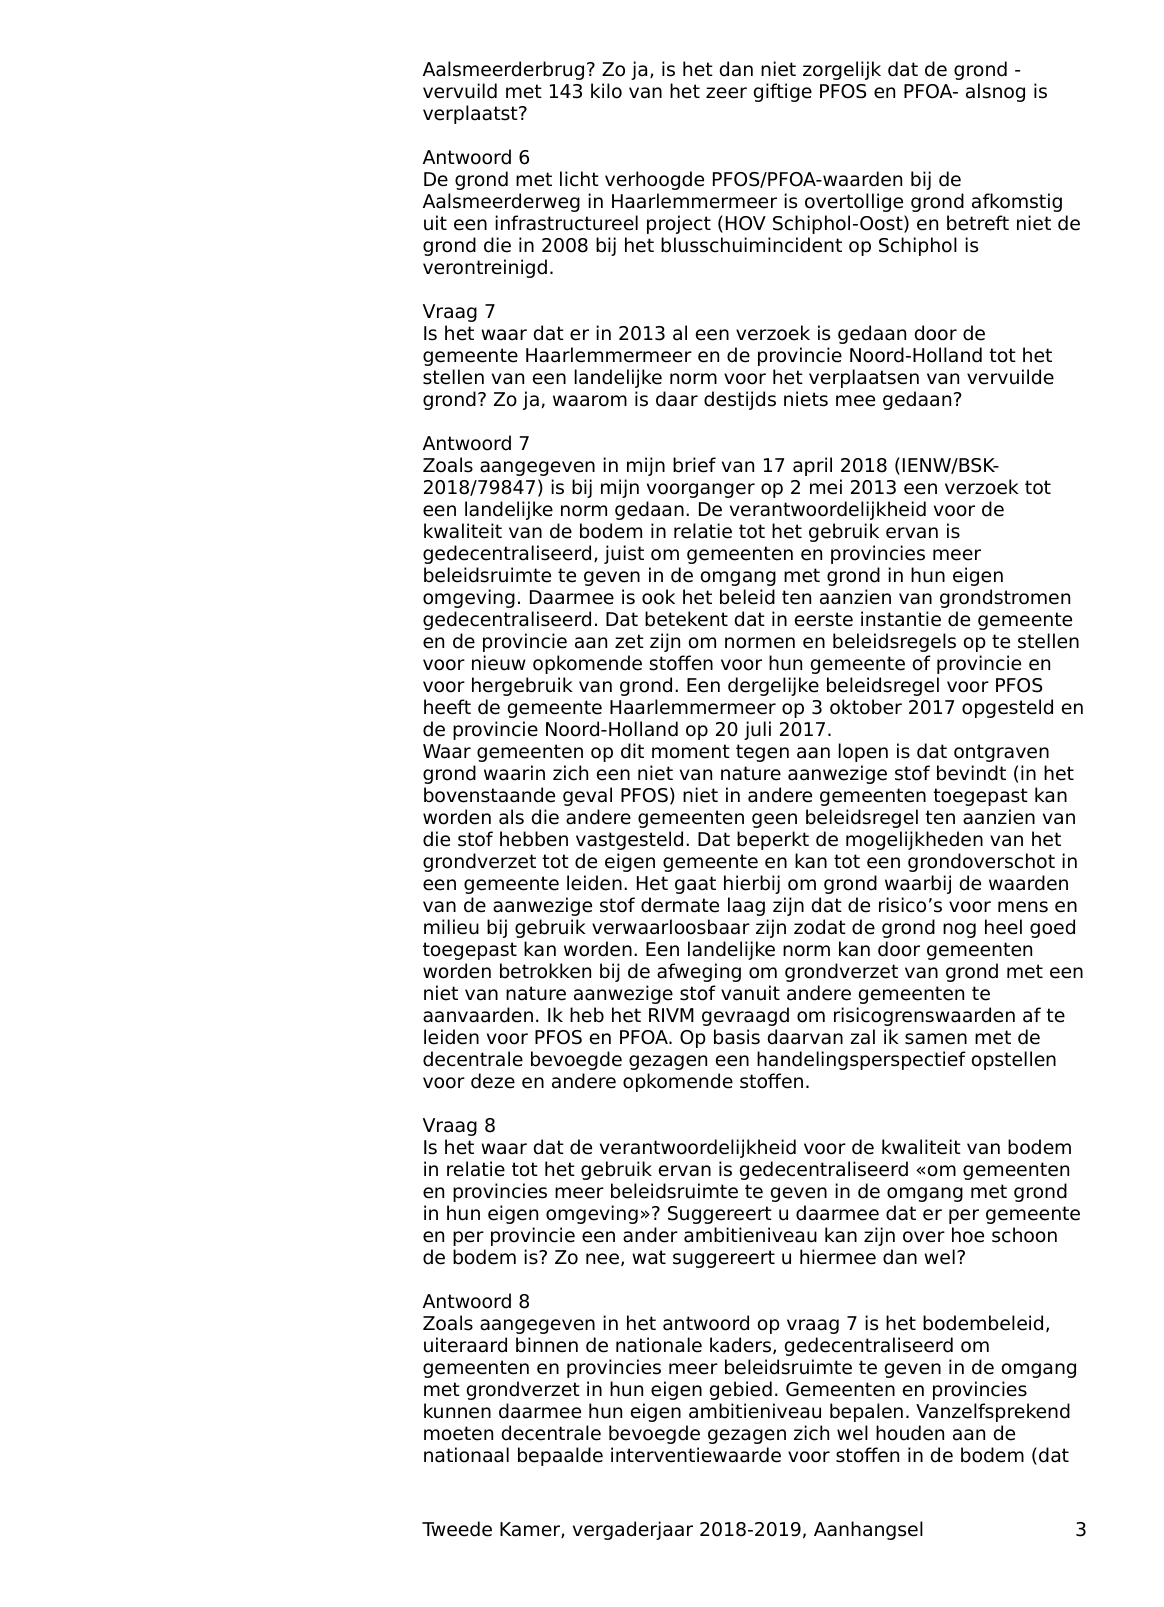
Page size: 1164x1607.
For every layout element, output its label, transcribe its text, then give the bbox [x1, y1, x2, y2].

text Antwoord 6 [422, 147, 1087, 169]
text Aalsmeerderbrug? Zo ja, is het dan niet zorgelijk dat de grond -vervuild met 143 kilo van het zeer giftige PFOS en PFOA- alsnog is verplaatst? [422, 59, 1087, 125]
text Antwoord 8 [422, 1291, 1087, 1313]
text Waar gemeenten op dit moment tegen aan lopen is dat ontgraven grond waarin zich een niet van nature aanwezige stof bevindt (in het bovenstaande geval PFOS) niet in andere gemeenten toegepast kan worden als die andere gemeenten geen beleidsregel ten aanzien van die stof hebben vastgesteld. Dat beperkt de mogelijkheden van het grondverzet tot de eigen gemeente en kan tot een grondoverschot in een gemeente leiden. Het gaat hierbij om grond waarbij de waarden van de aanwezige stof dermate laag zijn dat de risico’s voor mens en milieu bij gebruik verwaarloosbaar zijn zodat de grond nog heel goed toegepast kan worden. Een landelijke norm kan door gemeenten worden betrokken bij de afweging om grondverzet van grond met een niet van nature aanwezige stof vanuit andere gemeenten te aanvaarden. Ik heb het RIVM gevraagd om risicogrenswaarden af te leiden voor PFOS en PFOA. Op basis daarvan zal ik samen met de decentrale bevoegde gezagen een handelingsperspectief opstellen voor deze en andere opkomende stoffen. [422, 741, 1087, 1093]
text Is het waar dat de verantwoordelijkheid voor de kwaliteit van bodem in relatie tot het gebruik ervan is gedecentraliseerd «om gemeenten en provincies meer beleidsruimte te geven in de omgang met grond in hun eigen omgeving»? Suggereert u daarmee dat er per gemeente en per provincie een ander ambitieniveau kan zijn over hoe schoon de bodem is? Zo nee, wat suggereert u hiermee dan wel? [422, 1137, 1087, 1269]
text Vraag 7 [422, 301, 1087, 323]
text Vraag 8 [422, 1115, 1087, 1137]
text Zoals aangegeven in mijn brief van 17 april 2018 (IENW/BSK-2018/79847) is bij mijn voorganger op 2 mei 2013 een verzoek tot een landelijke norm gedaan. De verantwoordelijkheid voor de kwaliteit van de bodem in relatie tot het gebruik ervan is gedecentraliseerd, juist om gemeenten en provincies meer beleidsruimte te geven in de omgang met grond in hun eigen omgeving. Daarmee is ook het beleid ten aanzien van grondstromen gedecentraliseerd. Dat betekent dat in eerste instantie de gemeente en de provincie aan zet zijn om normen en beleidsregels op te stellen voor nieuw opkomende stoffen voor hun gemeente of provincie en voor hergebruik van grond. Een dergelijke beleidsregel voor PFOS heeft de gemeente Haarlemmermeer op 3 oktober 2017 opgesteld en de provincie Noord-Holland op 20 juli 2017. [422, 455, 1087, 741]
text De grond met licht verhoogde PFOS/PFOA-waarden bij de Aalsmeerderweg in Haarlemmermeer is overtollige grond afkomstig uit een infrastructureel project (HOV Schiphol-Oost) en betreft niet de grond die in 2008 bij het blusschuimincident op Schiphol is verontreinigd. [422, 169, 1087, 279]
text Zoals aangegeven in het antwoord op vraag 7 is het bodembeleid, uiteraard binnen de nationale kaders, gedecentraliseerd om gemeenten en provincies meer beleidsruimte te geven in de omgang met grondverzet in hun eigen gebied. Gemeenten en provincies kunnen daarmee hun eigen ambitieniveau bepalen. Vanzelfsprekend moeten decentrale bevoegde gezagen zich wel houden aan de nationaal bepaalde interventiewaarde voor stoffen in de bodem (dat [422, 1313, 1087, 1467]
text Is het waar dat er in 2013 al een verzoek is gedaan door de gemeente Haarlemmermeer en de provincie Noord-Holland tot het stellen van een landelijke norm voor het verplaatsen van vervuilde grond? Zo ja, waarom is daar destijds niets mee gedaan? [422, 323, 1087, 411]
text Antwoord 7 [422, 433, 1087, 455]
